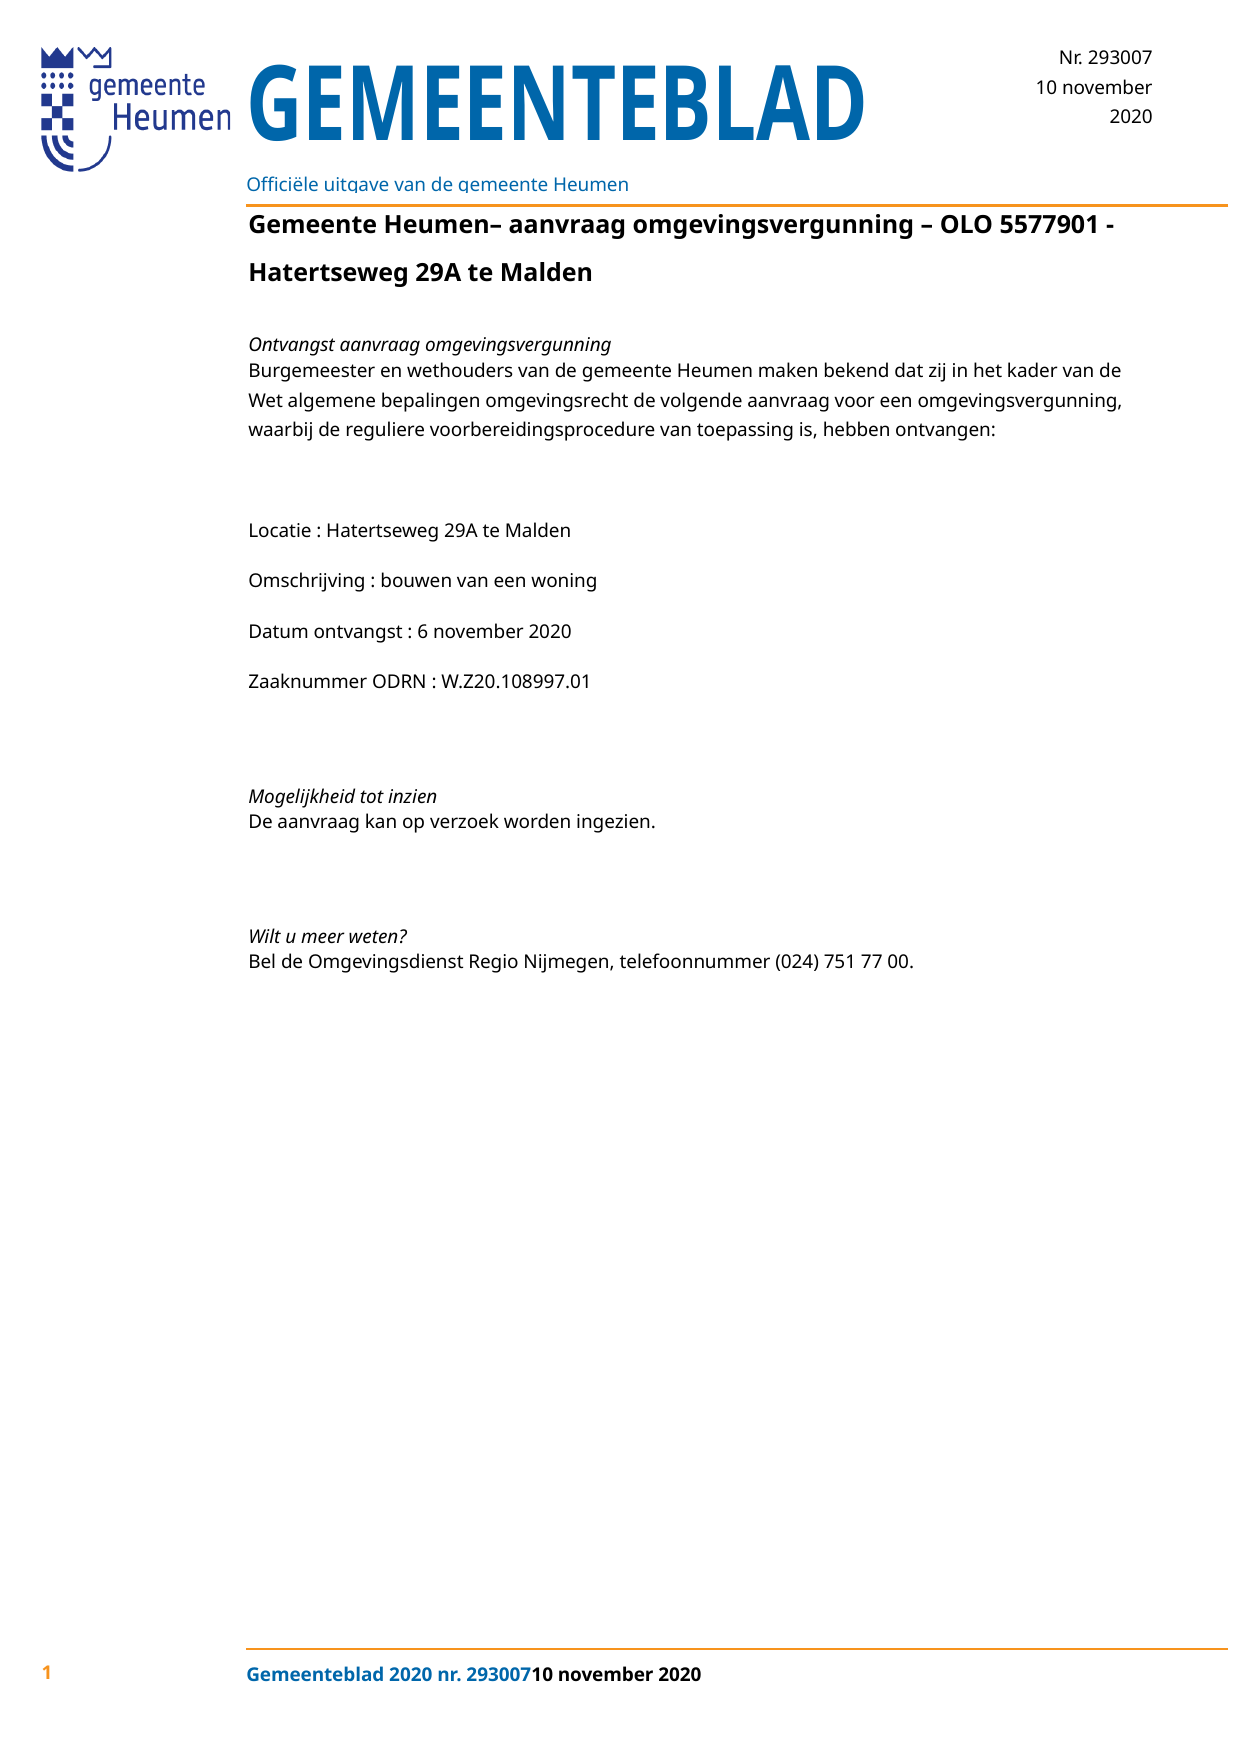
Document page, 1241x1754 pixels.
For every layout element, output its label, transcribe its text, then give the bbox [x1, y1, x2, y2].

picture [41, 47, 231, 172]
text Datum ontvangst : 6 november 2020 [248, 618, 1152, 644]
text Burgemeester en wethouders van de gemeente Heumen maken bekend dat zij in het kader van de Wet algemene bepalingen omgevingsrecht de volgende aanvraag voor een omgevingsvergunning, waarbij de reguliere voorbereidingsprocedure van toepassing is, hebben ontvangen: [248, 357, 1152, 442]
text Gemeente Heumen– aanvraag omgevingsvergunning – OLO 5577901 - Hatertseweg 29A te Malden [248, 207, 1152, 288]
text Mogelijkheid tot inzien [248, 783, 1152, 808]
text Bel de Omgevingsdienst Regio Nijmegen, telefoonnummer (024) 751 77 00. [248, 949, 1152, 974]
text De aanvraag kan op verzoek worden ingezien. [248, 808, 1152, 834]
text Wilt u meer weten? [248, 923, 1152, 949]
text Locatie : Hatertseweg 29A te Malden [248, 517, 1152, 543]
text Ontvangst aanvraag omgevingsvergunning [248, 331, 1152, 357]
text Omschrijving : bouwen van een woning [248, 568, 1152, 593]
text Zaaknummer ODRN : W.Z20.108997.01 [248, 668, 1152, 694]
